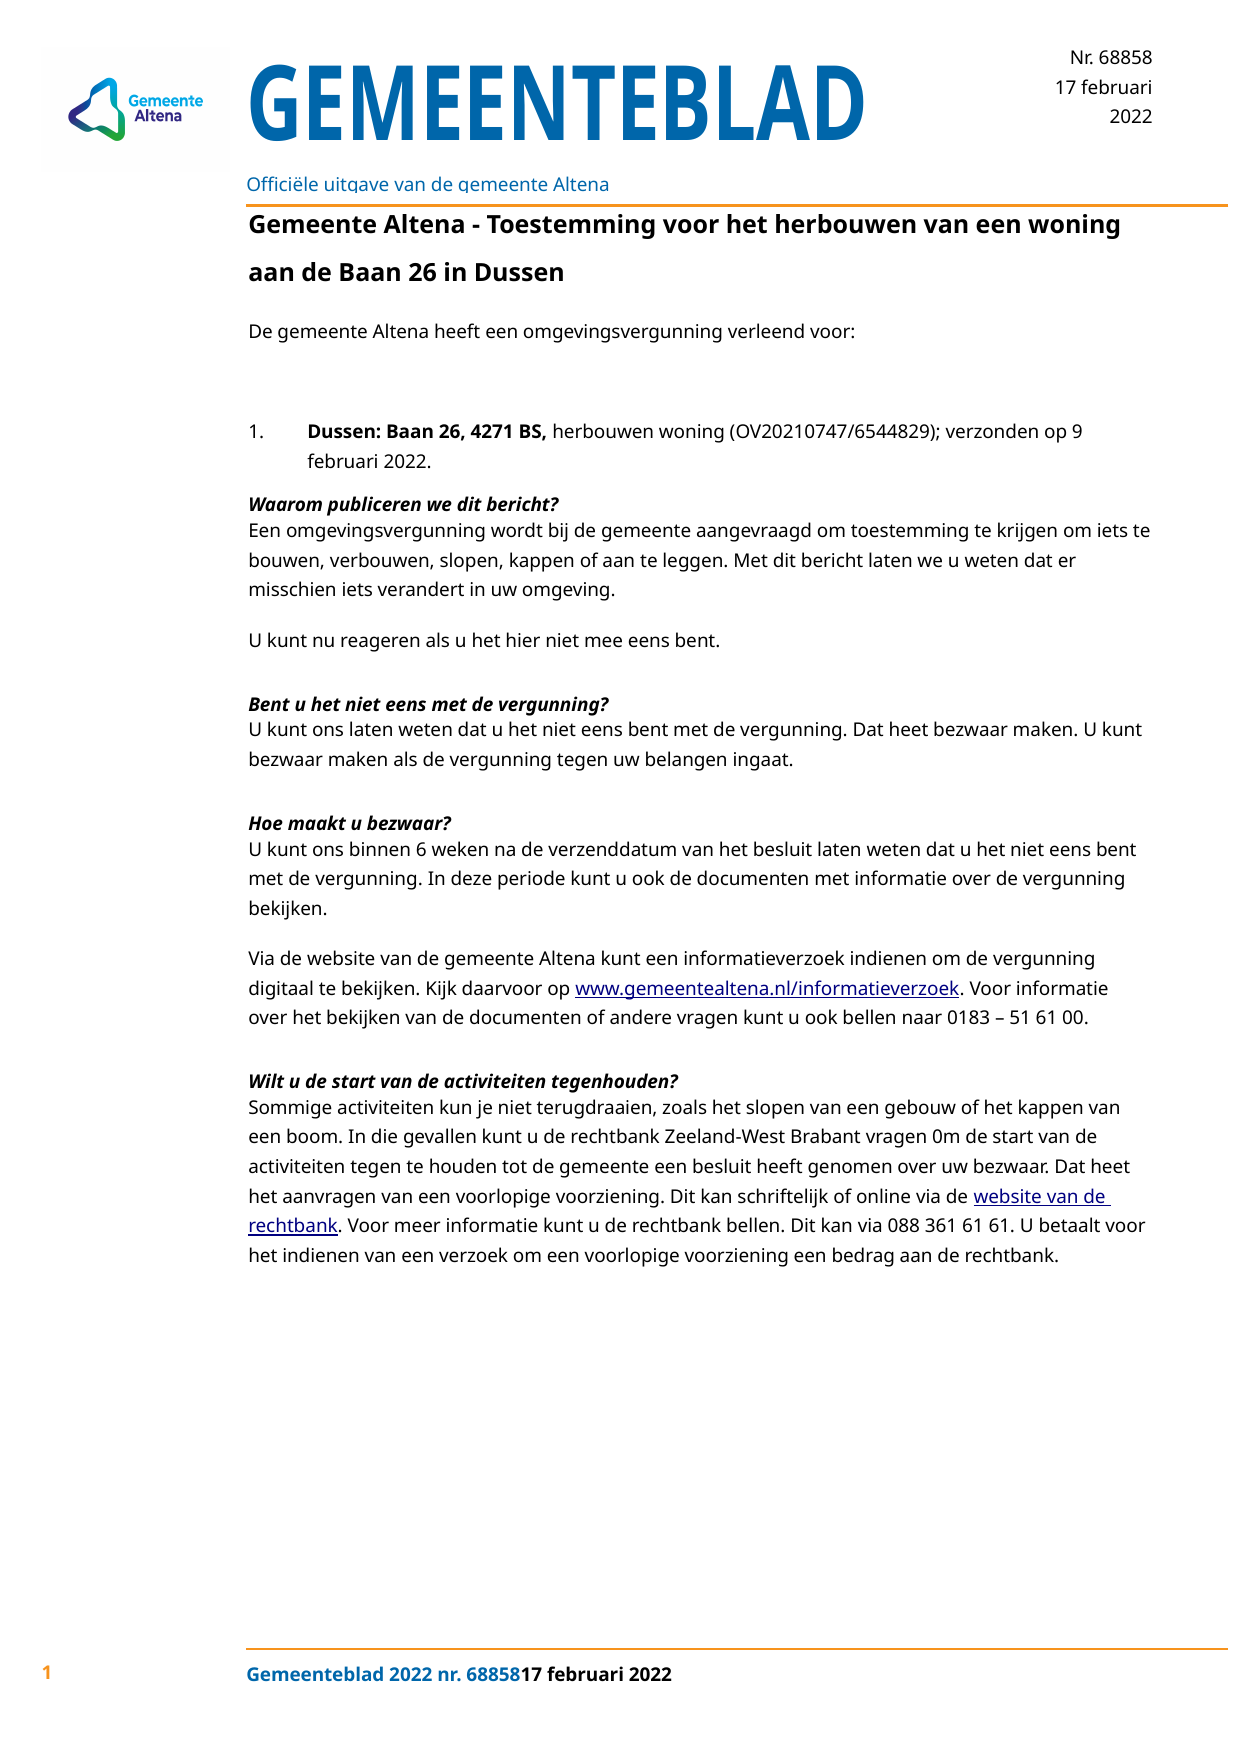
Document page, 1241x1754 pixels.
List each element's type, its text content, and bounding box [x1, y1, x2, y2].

text Sommige activiteiten kun je niet terugdraaien, zoals het slopen van een gebouw of het kappen van een boom. In die gevallen kunt u de rechtbank Zeeland-West Brabant vragen 0m de start van de activiteiten tegen te houden tot de gemeente een besluit heeft genomen over uw bezwaar. Dat heet het aanvragen van een voorlopige voorziening. Dit kan schriftelijk of online via de website van de rechtbank. Voor meer informatie kunt u de rechtbank bellen. Dit kan via 088 361 61 61. U betaalt voor het indienen van een verzoek om een voorlopige voorziening een bedrag aan de rechtbank. [248, 1094, 1152, 1268]
text U kunt ons laten weten dat u het niet eens bent met de vergunning. Dat heet bezwaar maken. U kunt bezwaar maken als de vergunning tegen uw belangen ingaat. [248, 716, 1152, 772]
text Waarom publiceren we dit bericht? [248, 491, 1152, 517]
text Via de website van de gemeente Altena kunt een informatieverzoek indienen om de vergunning digitaal te bekijken. Kijk daarvoor op www.gemeentealtena.nl/informatieverzoek. Voor informatie over het bekijken van de documenten of andere vragen kunt u ook bellen naar 0183 – 51 61 00. [248, 945, 1152, 1030]
text U kunt ons binnen 6 weken na de verzenddatum van het besluit laten weten dat u het niet eens bent met de vergunning. In deze periode kunt u ook de documenten met informatie over de vergunning bekijken. [248, 836, 1152, 921]
text De gemeente Altena heeft een omgevingsvergunning verleend voor: [248, 318, 1152, 344]
text Een omgevingsvergunning wordt bij de gemeente aangevraagd om toestemming te krijgen om iets te bouwen, verbouwen, slopen, kappen of aan te leggen. Met dit bericht laten we u weten dat er misschien iets verandert in uw omgeving. [248, 517, 1152, 602]
text Bent u het niet eens met de vergunning? [248, 691, 1152, 716]
text Hoe maakt u bezwaar? [248, 810, 1152, 836]
text U kunt nu reageren als u het hier niet mee eens bent. [248, 627, 1152, 652]
text Gemeente Altena - Toestemming voor het herbouwen van een woning aan de Baan 26 in Dussen [248, 207, 1152, 288]
text Wilt u de start van de activiteiten tegenhouden? [248, 1068, 1152, 1094]
list Dussen: Baan 26, 4271 BS, herbouwen woning (OV20210747/6544829); verzonden op 9 februari 2022. [248, 419, 1152, 474]
picture [41, 47, 231, 172]
